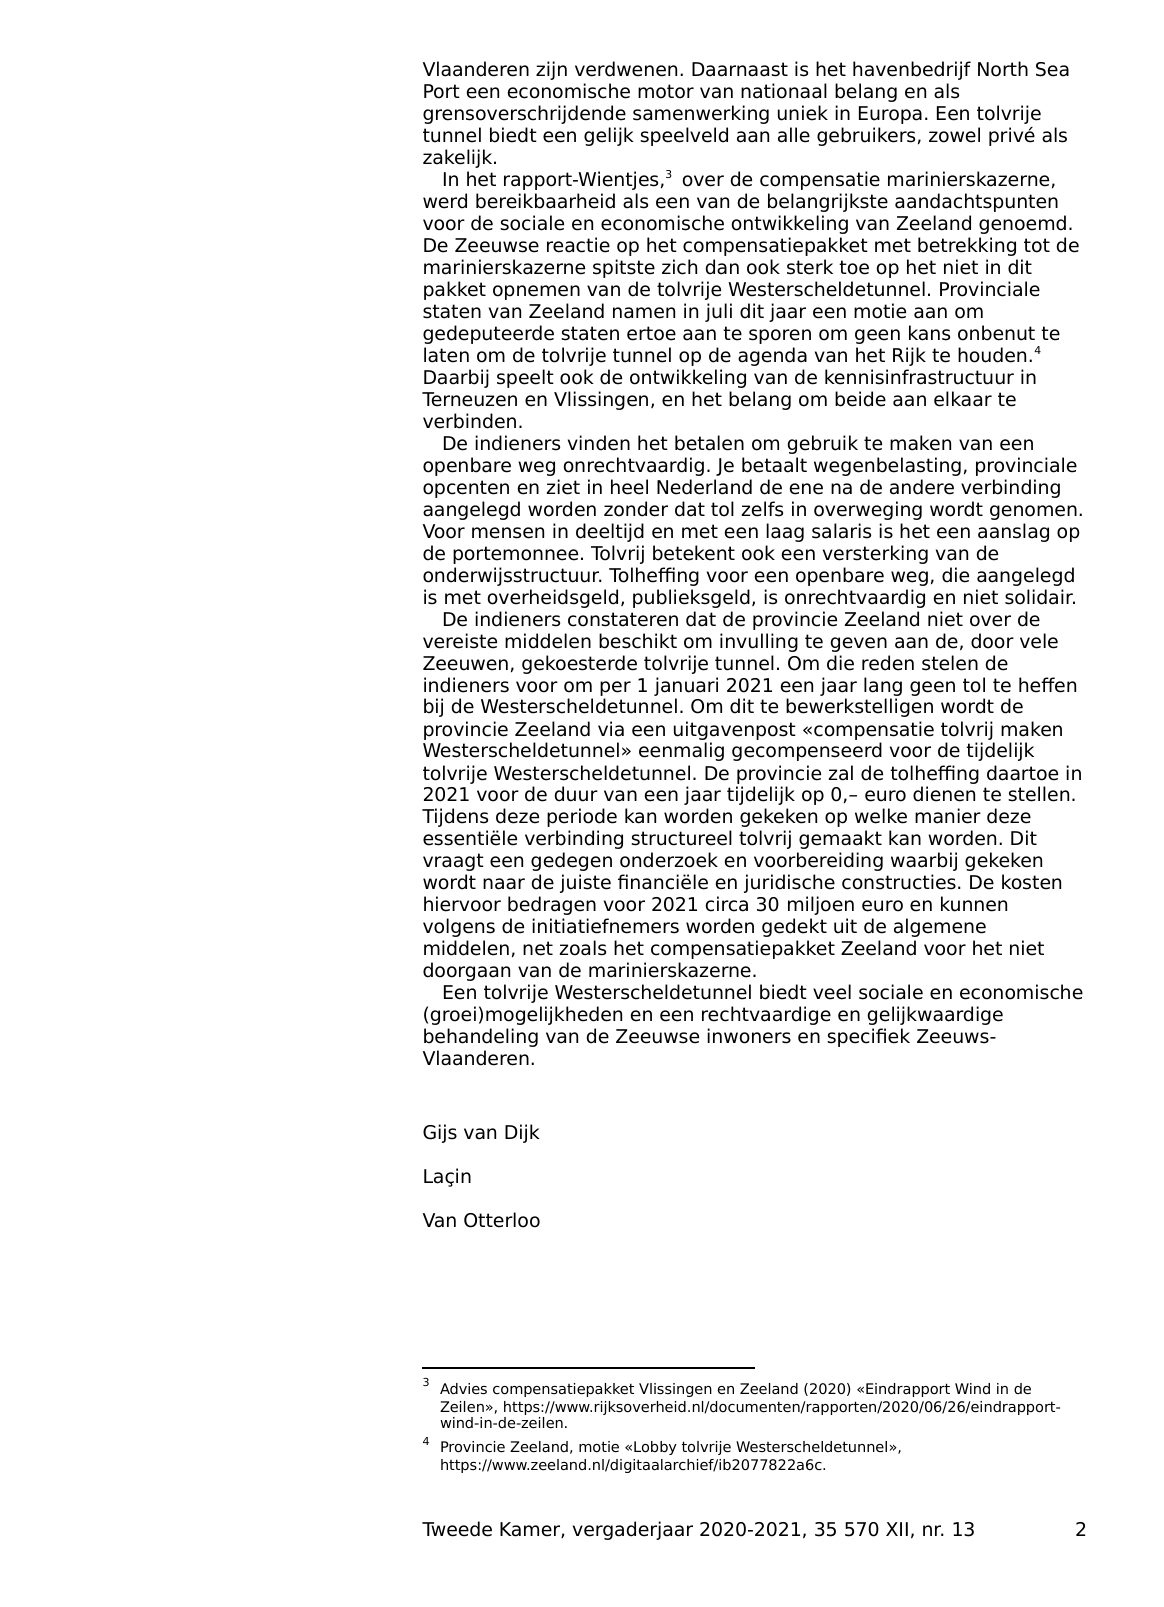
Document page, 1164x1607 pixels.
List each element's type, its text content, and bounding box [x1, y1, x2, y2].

text Gijs van Dijk Laçin Van Otterloo [422, 1100, 1087, 1232]
text In het rapport-Wientjes, over de compensatie marinierskazerne, werd bereikbaarheid als een van de belangrijkste aandachtspunten voor de sociale en economische ontwikkeling van Zeeland genoemd. De Zeeuwse reactie op het compensatiepakket met betrekking tot de marinierskazerne spitste zich dan ook sterk toe op het niet in dit pakket opnemen van de tolvrije Westerscheldetunnel. Provinciale staten van Zeeland namen in juli dit jaar een motie aan om gedeputeerde staten ertoe aan te sporen om geen kans onbenut te laten om de tolvrije tunnel op de agenda van het Rijk te houden. Daarbij speelt ook de ontwikkeling van de kennisinfrastructuur in Terneuzen en Vlissingen, en het belang om beide aan elkaar te verbinden. [422, 169, 1087, 433]
text Advies compensatiepakket Vlissingen en Zeeland (2020) «Eindrapport Wind in de Zeilen», https://www.rijksoverheid.nl/documenten/rapporten/2020/06/26/eindrapport-wind-in-de-zeilen. [422, 1377, 1087, 1432]
text De indieners vinden het betalen om gebruik te maken van een openbare weg onrechtvaardig. Je betaalt wegenbelasting, provinciale opcenten en ziet in heel Nederland de ene na de andere verbinding aangelegd worden zonder dat tol zelfs in overweging wordt genomen. Voor mensen in deeltijd en met een laag salaris is het een aanslag op de portemonnee. Tolvrij betekent ook een versterking van de onderwijsstructuur. Tolheffing voor een openbare weg, die aangelegd is met overheidsgeld, publieksgeld, is onrechtvaardig en niet solidair. [422, 433, 1087, 608]
text Een tolvrije Westerscheldetunnel biedt veel sociale en economische (groei)mogelijkheden en een rechtvaardige en gelijkwaardige behandeling van de Zeeuwse inwoners en specifiek Zeeuws-Vlaanderen. [422, 982, 1087, 1070]
text Vlaanderen zijn verdwenen. Daarnaast is het havenbedrijf North Sea Port een economische motor van nationaal belang en als grensoverschrijdende samenwerking uniek in Europa. Een tolvrije tunnel biedt een gelijk speelveld aan alle gebruikers, zowel privé als zakelijk. [422, 59, 1087, 169]
text Provincie Zeeland, motie «Lobby tolvrije Westerscheldetunnel», https://www.zeeland.nl/digitaalarchief/ib2077822a6c. [422, 1435, 1087, 1474]
text De indieners constateren dat de provincie Zeeland niet over de vereiste middelen beschikt om invulling te geven aan de, door vele Zeeuwen, gekoesterde tolvrije tunnel. Om die reden stelen de indieners voor om per 1 januari 2021 een jaar lang geen tol te heffen bij de Westerscheldetunnel. Om dit te bewerkstelligen wordt de provincie Zeeland via een uitgavenpost «compensatie tolvrij maken Westerscheldetunnel» eenmalig gecompenseerd voor de tijdelijk tolvrije Westerscheldetunnel. De provincie zal de tolheffing daartoe in 2021 voor de duur van een jaar tijdelijk op 0,– euro dienen te stellen. Tijdens deze periode kan worden gekeken op welke manier deze essentiële verbinding structureel tolvrij gemaakt kan worden. Dit vraagt een gedegen onderzoek en voorbereiding waarbij gekeken wordt naar de juiste financiële en juridische constructies. De kosten hiervoor bedragen voor 2021 circa 30 miljoen euro en kunnen volgens de initiatiefnemers worden gedekt uit de algemene middelen, net zoals het compensatiepakket Zeeland voor het niet doorgaan van de marinierskazerne. [422, 608, 1087, 982]
